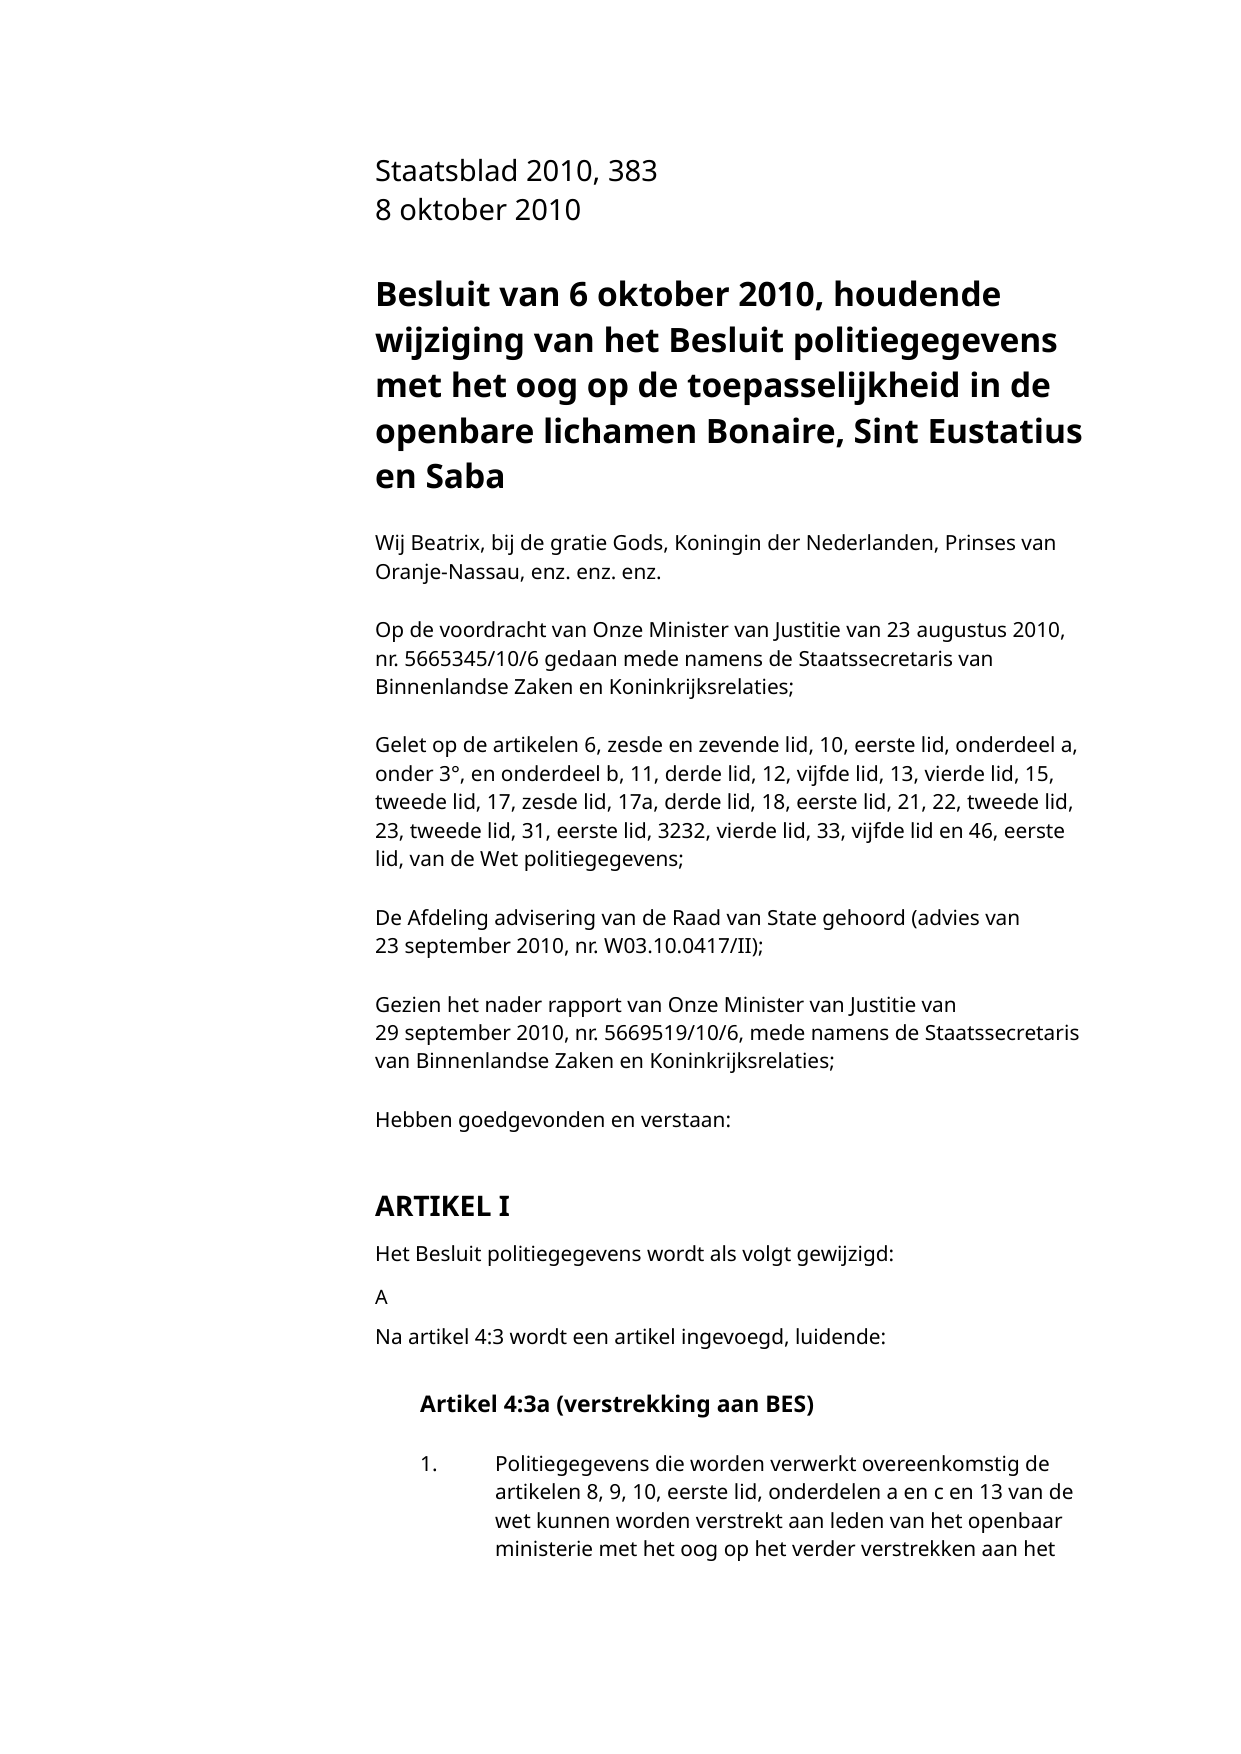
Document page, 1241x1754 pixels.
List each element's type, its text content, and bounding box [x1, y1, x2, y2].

text Het Besluit politiegegevens wordt als volgt gewijzigd: [375, 1239, 1090, 1268]
text A [375, 1283, 1090, 1310]
text Hebben goedgevonden en verstaan: [375, 1105, 1090, 1133]
text 8 oktober 2010 [375, 190, 1090, 229]
text Gezien het nader rapport van Onze Minister van Justitie van 29 september 2010, nr. 5669519/10/6, mede namens de Staatssecretaris van Binnenlandse Zaken en Koninkrijksrelaties; [375, 990, 1090, 1075]
text Staatsblad 2010, 383 [375, 150, 1090, 190]
list Politiegegevens die worden verwerkt overeenkomstig de artikelen 8, 9, 10, eerste lid, onderdelen a en c en 13 van de wet kunnen worden verstrekt aan leden van het openbaar ministerie met het oog op het verder verstrekken aan het [420, 1449, 1090, 1563]
subtitle ARTIKEL I [375, 1186, 1090, 1224]
text De Afdeling advisering van de Raad van State gehoord (advies van 23 september 2010, nr. W03.10.0417/II); [375, 903, 1090, 960]
subtitle Besluit van 6 oktober 2010, houdende wijziging van het Besluit politiegegevens met het oog op de toepasselijkheid in de openbare lichamen Bonaire, Sint Eustatius en Saba [375, 271, 1090, 498]
subtitle Artikel 4:3a (verstrekking aan BES) [420, 1388, 1090, 1419]
text Op de voordracht van Onze Minister van Justitie van 23 augustus 2010, nr. 5665345/10/6 gedaan mede namens de Staatssecretaris van Binnenlandse Zaken en Koninkrijksrelaties; [375, 615, 1090, 701]
text Gelet op de artikelen 6, zesde en zevende lid, 10, eerste lid, onderdeel a, onder 3°, en onderdeel b, 11, derde lid, 12, vijfde lid, 13, vierde lid, 15, tweede lid, 17, zesde lid, 17a, derde lid, 18, eerste lid, 21, 22, tweede lid, 23, tweede lid, 31, eerste lid, 3232, vierde lid, 33, vijfde lid en 46, eerste lid, van de Wet politiegegevens; [375, 731, 1090, 873]
text Wij Beatrix, bij de gratie Gods, Koningin der Nederlanden, Prinses van Oranje-Nassau, enz. enz. enz. [375, 528, 1090, 585]
text Na artikel 4:3 wordt een artikel ingevoegd, luidende: [375, 1322, 1090, 1350]
